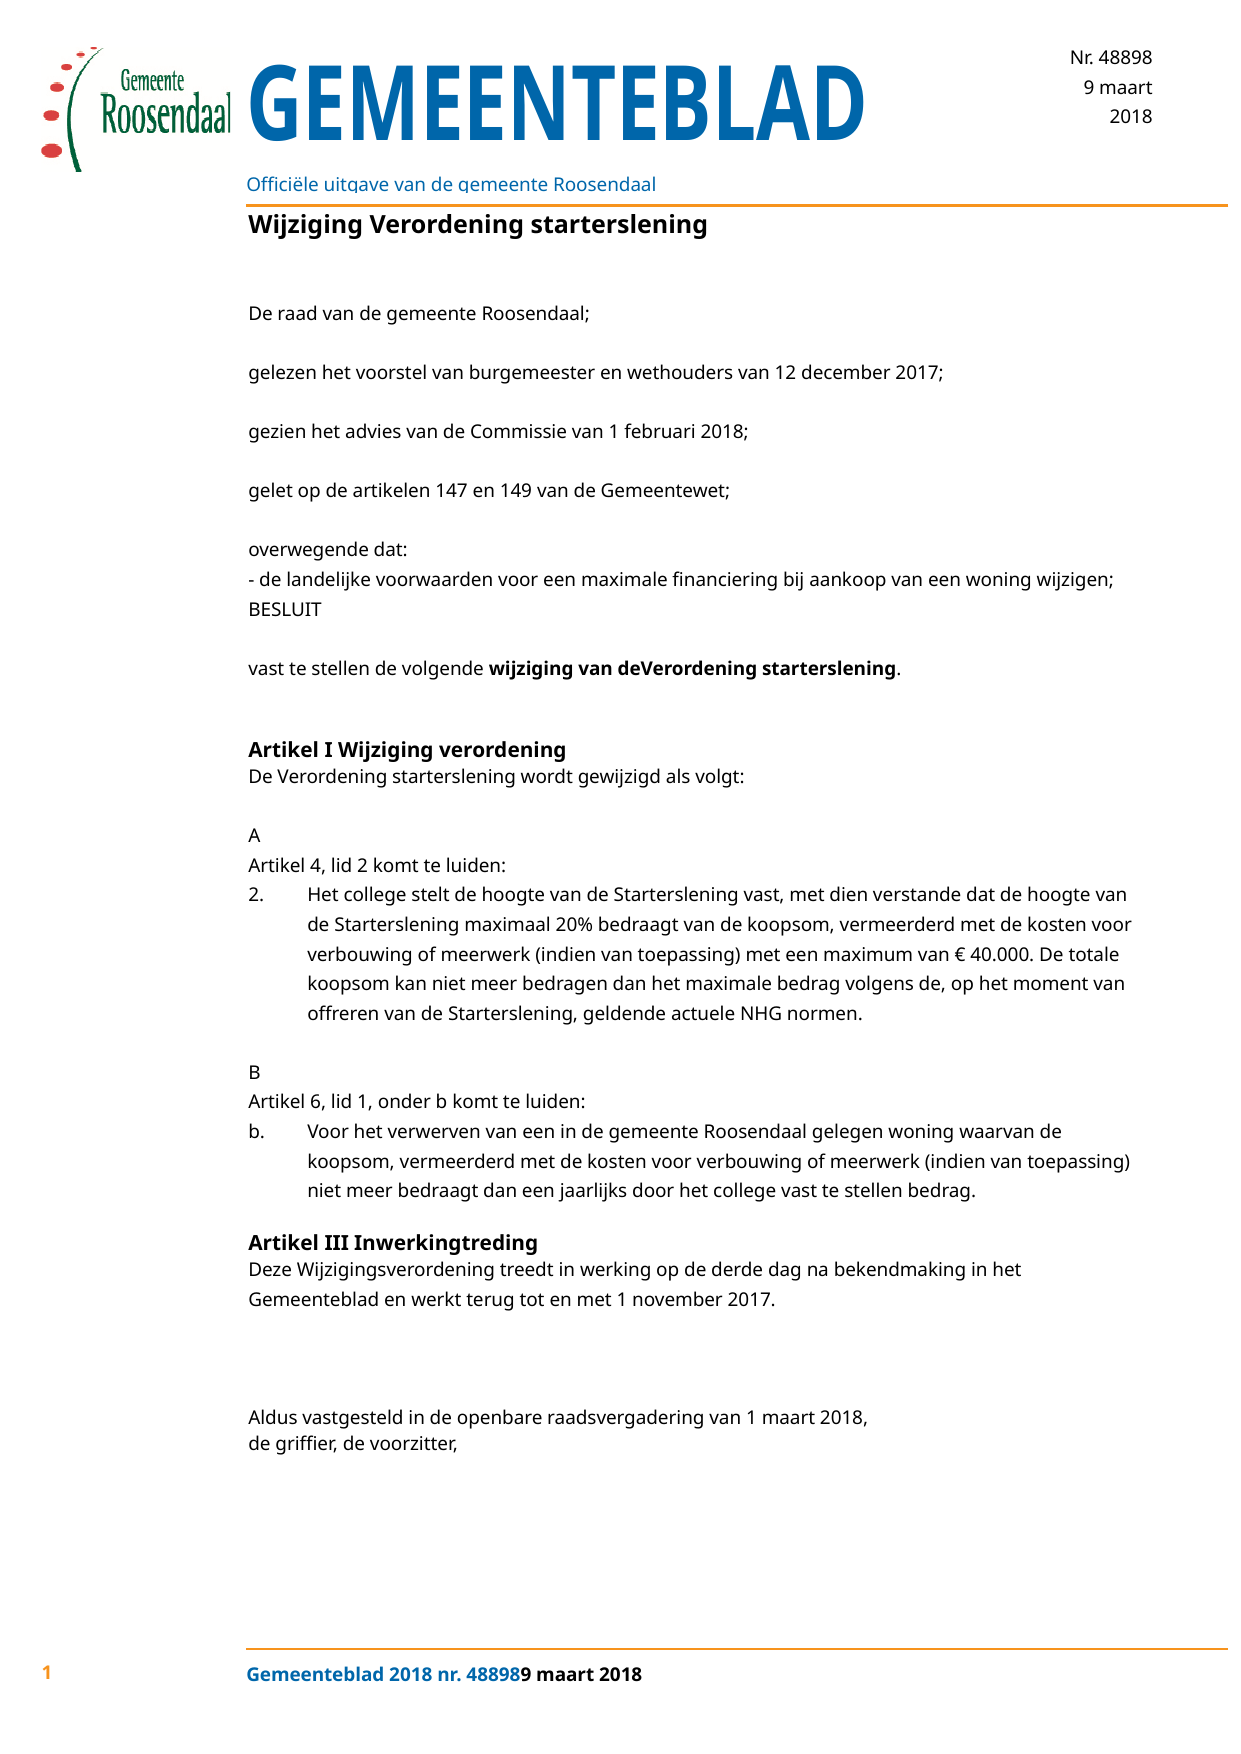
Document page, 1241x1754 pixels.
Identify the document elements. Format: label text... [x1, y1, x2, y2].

list Voor het verwerven van een in de gemeente Roosendaal gelegen woning waarvan de koopsom, vermeerderd met de kosten voor verbouwing of meerwerk (indien van toepassing) niet meer bedraagt dan een jaarlijks door het college vast te stellen bedrag. [248, 1118, 1152, 1203]
text Wijziging Verordening starterslening [248, 207, 1152, 241]
picture [41, 47, 231, 172]
text de griffier, de voorzitter, [248, 1430, 1152, 1456]
text De raad van de gemeente Roosendaal; [248, 300, 1152, 326]
text Artikel III Inwerkingtreding [248, 1228, 1152, 1256]
text - de landelijke voorwaarden voor een maximale financiering bij aankoop van een woning wijzigen; [248, 566, 1152, 592]
text Aldus vastgesteld in de openbare raadsvergadering van 1 maart 2018, [248, 1404, 1152, 1430]
list Het college stelt de hoogte van de Starterslening vast, met dien verstande dat de hoogte van de Starterslening maximaal 20% bedraagt van de koopsom, vermeerderd met de kosten voor verbouwing of meerwerk (indien van toepassing) met een maximum van € 40.000. De totale koopsom kan niet meer bedragen dan het maximale bedrag volgens de, op het moment van offreren van de Starterslening, geldende actuele NHG normen. [248, 882, 1152, 1026]
text BESLUIT [248, 596, 1152, 621]
text Deze Wijzigingsverordening treedt in werking op de derde dag na bekendmaking in het Gemeenteblad en werkt terug tot en met 1 november 2017. [248, 1256, 1152, 1312]
text gelezen het voorstel van burgemeester en wethouders van 12 december 2017; [248, 359, 1152, 385]
text gezien het advies van de Commissie van 1 februari 2018; [248, 418, 1152, 444]
text B [248, 1059, 1152, 1085]
text Artikel I Wijziging verordening [248, 735, 1152, 763]
text vast te stellen de volgende wijziging van deVerordening starterslening. [248, 655, 1152, 681]
text A [248, 822, 1152, 848]
text Artikel 6, lid 1, onder b komt te luiden: [248, 1089, 1152, 1114]
text gelet op de artikelen 147 en 149 van de Gemeentewet; [248, 477, 1152, 503]
text De Verordening starterslening wordt gewijzigd als volgt: [248, 763, 1152, 789]
text Artikel 4, lid 2 komt te luiden: [248, 852, 1152, 878]
text overwegende dat: [248, 537, 1152, 562]
